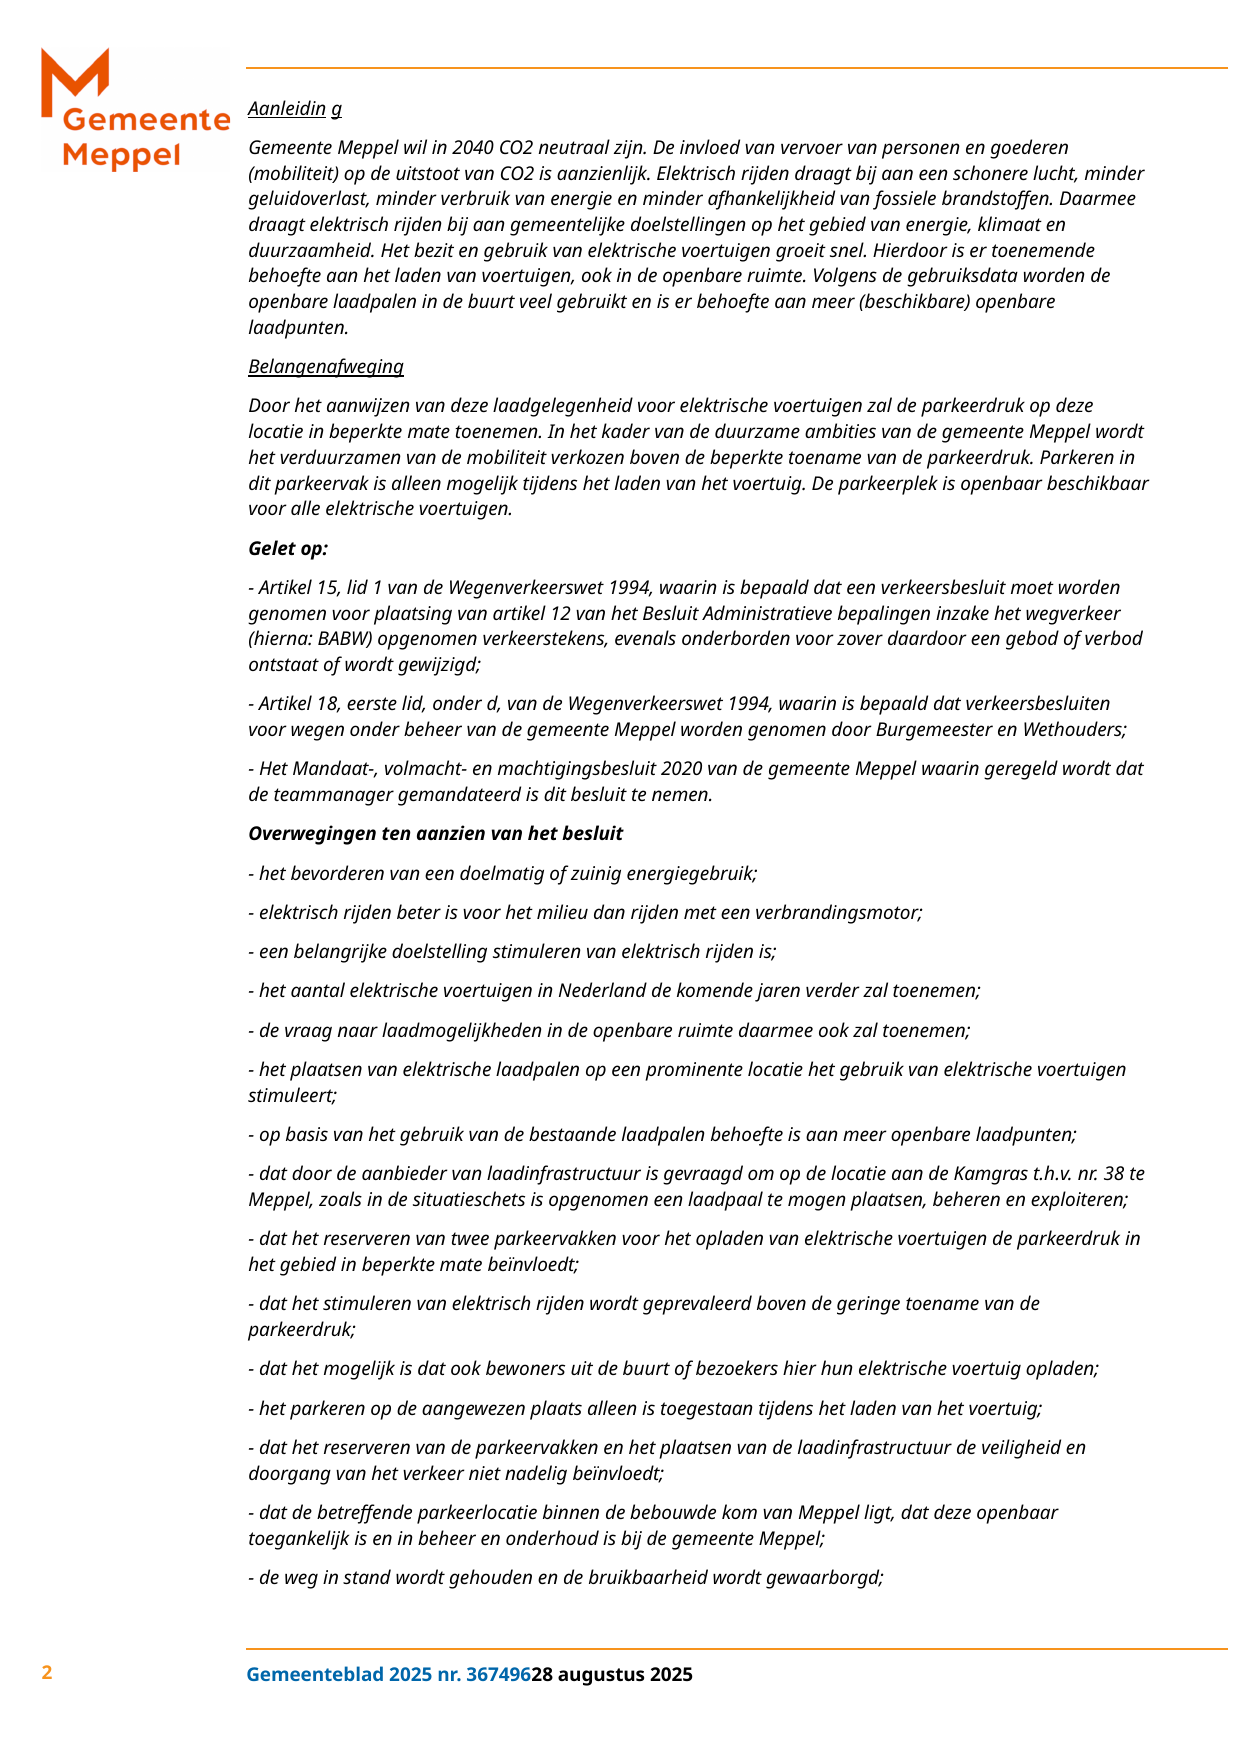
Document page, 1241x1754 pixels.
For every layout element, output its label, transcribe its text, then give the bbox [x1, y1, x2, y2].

text Aanleidin g [248, 95, 1152, 121]
text - dat de betreffende parkeerlocatie binnen de bebouwde kom van Meppel ligt, dat deze openbaar toegankelijk is en in beheer en onderhoud is bij de gemeente Meppel; [248, 1499, 1152, 1551]
text Door het aanwijzen van deze laadgelegenheid voor elektrische voertuigen zal de parkeerdruk op deze locatie in beperkte mate toenemen. In het kader van de duurzame ambities van de gemeente Meppel wordt het verduurzamen van de mobiliteit verkozen boven de beperkte toename van de parkeerdruk. Parkeren in dit parkeervak is alleen mogelijk tijdens het laden van het voertuig. De parkeerplek is openbaar beschikbaar voor alle elektrische voertuigen. [248, 393, 1152, 521]
text Gelet op: [248, 535, 1152, 561]
text - Het Mandaat-, volmacht- en machtigingsbesluit 2020 van de gemeente Meppel waarin geregeld wordt dat de teammanager gemandateerd is dit besluit te nemen. [248, 756, 1152, 807]
text - Artikel 18, eerste lid, onder d, van de Wegenverkeerswet 1994, waarin is bepaald dat verkeersbesluiten voor wegen onder beheer van de gemeente Meppel worden genomen door Burgemeester en Wethouders; [248, 691, 1152, 742]
text - de weg in stand wordt gehouden en de bruikbaarheid wordt gewaarborgd; [248, 1564, 1152, 1590]
text - elektrisch rijden beter is voor het milieu dan rijden met een verbrandingsmotor; [248, 899, 1152, 925]
text Gemeente Meppel wil in 2040 CO2 neutraal zijn. De invloed van vervoer van personen en goederen (mobiliteit) op de uitstoot van CO2 is aanzienlijk. Elektrisch rijden draagt bij aan een schonere lucht, minder geluidoverlast, minder verbruik van energie en minder afhankelijkheid van fossiele brandstoffen. Daarmee draagt elektrisch rijden bij aan gemeentelijke doelstellingen op het gebied van energie, klimaat en duurzaamheid. Het bezit en gebruik van elektrische voertuigen groeit snel. Hierdoor is er toenemende behoefte aan het laden van voertuigen, ook in de openbare ruimte. Volgens de gebruiksdata worden de openbare laadpalen in de buurt veel gebruikt en is er behoefte aan meer (beschikbare) openbare laadpunten. [248, 134, 1152, 340]
text - dat het reserveren van de parkeervakken en het plaatsen van de laadinfrastructuur de veiligheid en doorgang van het verkeer niet nadelig beïnvloedt; [248, 1434, 1152, 1486]
text - het aantal elektrische voertuigen in Nederland de komende jaren verder zal toenemen; [248, 978, 1152, 1003]
text - Artikel 15, lid 1 van de Wegenverkeerswet 1994, waarin is bepaald dat een verkeersbesluit moet worden genomen voor plaatsing van artikel 12 van het Besluit Administratieve bepalingen inzake het wegverkeer (hierna: BABW) opgenomen verkeerstekens, evenals onderborden voor zover daardoor een gebod of verbod ontstaat of wordt gewijzigd; [248, 574, 1152, 677]
text - dat het stimuleren van elektrisch rijden wordt geprevaleerd boven de geringe toename van de parkeerdruk; [248, 1291, 1152, 1342]
text - dat het mogelijk is dat ook bewoners uit de buurt of bezoekers hier hun elektrische voertuig opladen; [248, 1356, 1152, 1381]
text - dat het reserveren van twee parkeervakken voor het opladen van elektrische voertuigen de parkeerdruk in het gebied in beperkte mate beïnvloedt; [248, 1226, 1152, 1277]
text - op basis van het gebruik van de bestaande laadpalen behoefte is aan meer openbare laadpunten; [248, 1121, 1152, 1147]
text - dat door de aanbieder van laadinfrastructuur is gevraagd om op de locatie aan de Kamgras t.h.v. nr. 38 te Meppel, zoals in de situatieschets is opgenomen een laadpaal te mogen plaatsen, beheren en exploiteren; [248, 1161, 1152, 1212]
text Overwegingen ten aanzien van het besluit [248, 821, 1152, 846]
text - een belangrijke doelstelling stimuleren van elektrisch rijden is; [248, 938, 1152, 964]
picture [41, 47, 231, 172]
text - het bevorderen van een doelmatig of zuinig energiegebruik; [248, 860, 1152, 886]
text Belangenafweging [248, 353, 1152, 379]
text - het parkeren op de aangewezen plaats alleen is toegestaan tijdens het laden van het voertuig; [248, 1395, 1152, 1421]
text - het plaatsen van elektrische laadpalen op een prominente locatie het gebruik van elektrische voertuigen stimuleert; [248, 1056, 1152, 1108]
text - de vraag naar laadmogelijkheden in de openbare ruimte daarmee ook zal toenemen; [248, 1017, 1152, 1043]
